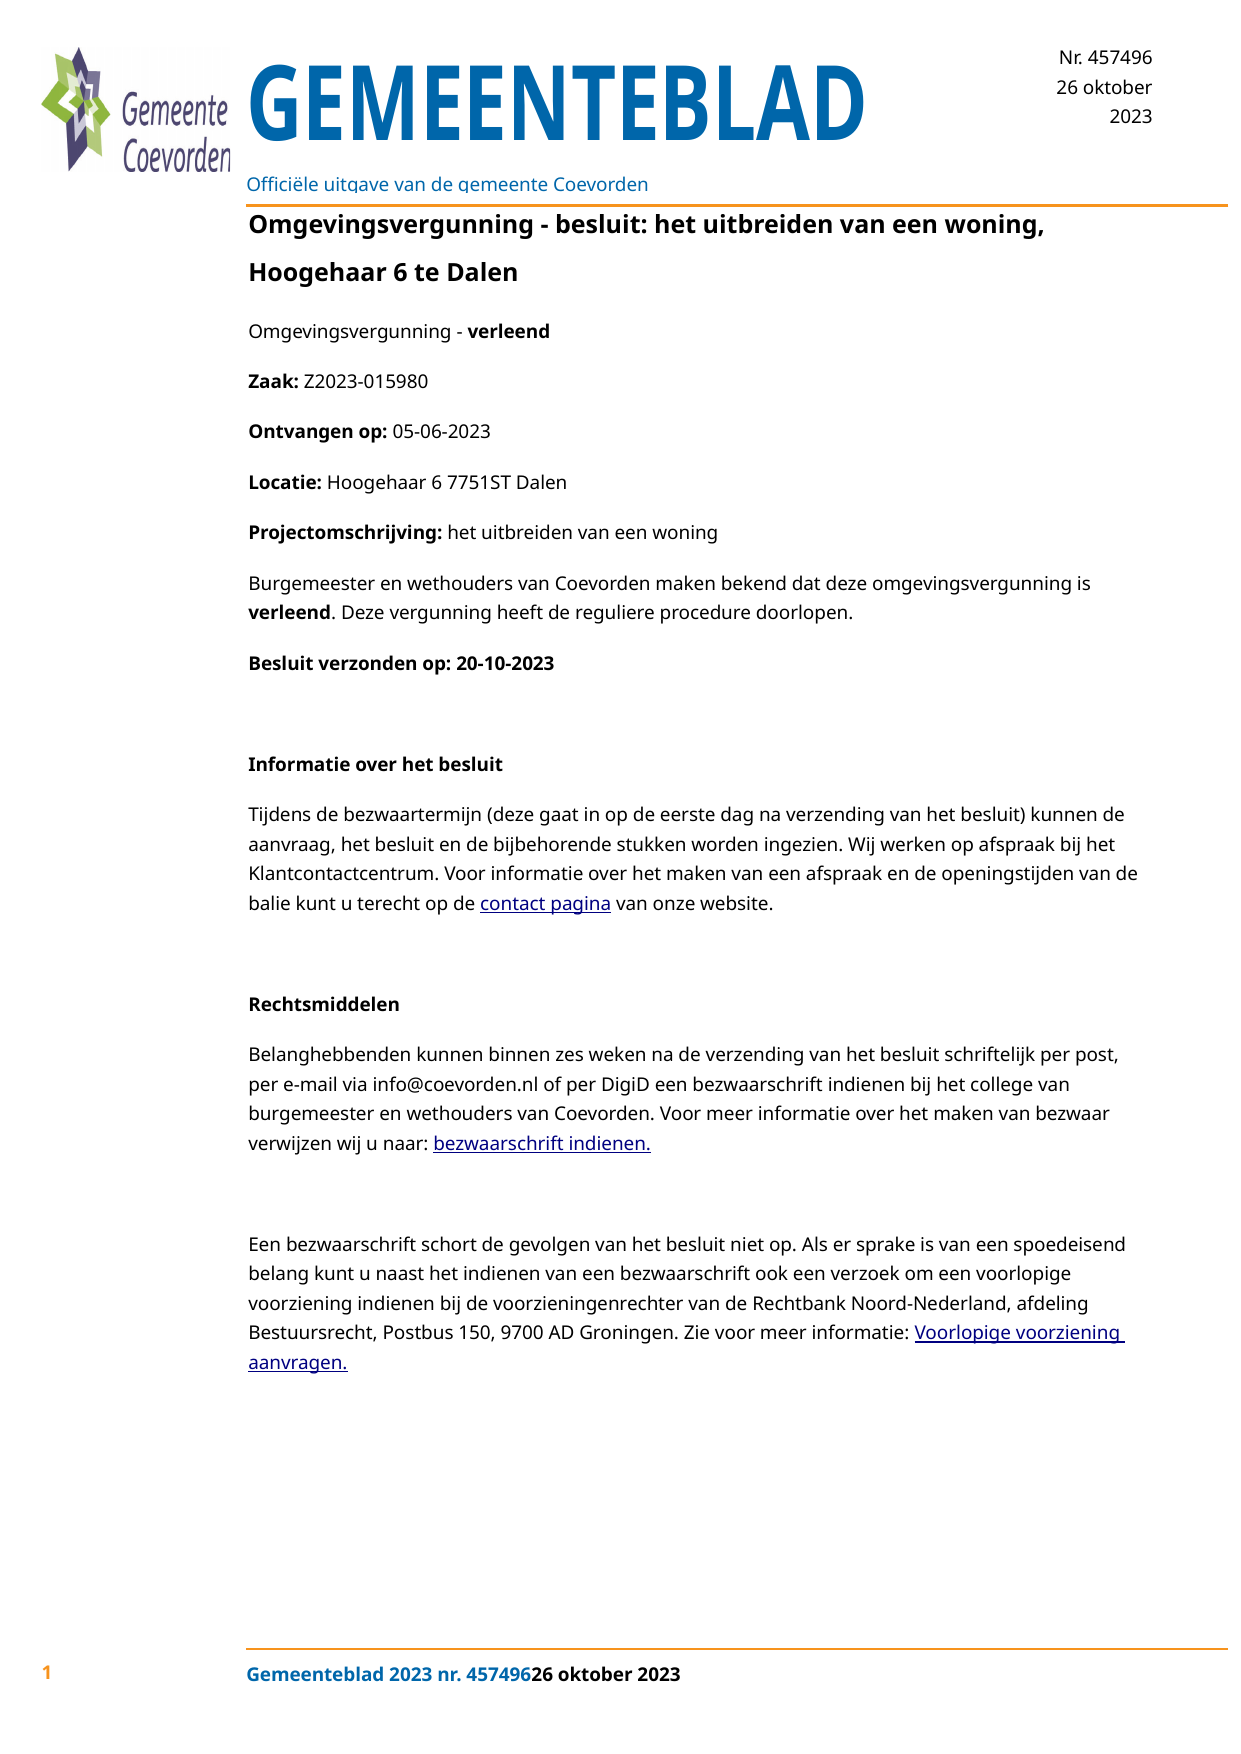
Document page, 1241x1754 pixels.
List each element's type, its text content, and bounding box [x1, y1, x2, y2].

text Belanghebbenden kunnen binnen zes weken na de verzending van het besluit schriftelijk per post, per e-mail via info@coevorden.nl of per DigiD een bezwaarschrift indienen bij het college van burgemeester en wethouders van Coevorden. Voor meer informatie over het maken van bezwaar verwijzen wij u naar: bezwaarschrift indienen. [248, 1041, 1152, 1156]
text Ontvangen op: 05-06-2023 [248, 419, 1152, 444]
text Een bezwaarschrift schort de gevolgen van het besluit niet op. Als er sprake is van een spoedeisend belang kunt u naast het indienen van een bezwaarschrift ook een verzoek om een voorlopige voorziening indienen bij de voorzieningenrechter van de Rechtbank Noord-Nederland, afdeling Bestuursrecht, Postbus 150, 9700 AD Groningen. Zie voor meer informatie: Voorlopige voorziening aanvragen. [248, 1231, 1152, 1375]
text Locatie: Hoogehaar 6 7751ST Dalen [248, 469, 1152, 495]
text Projectomschrijving: het uitbreiden van een woning [248, 519, 1152, 545]
text Burgemeester en wethouders van Coevorden maken bekend dat deze omgevingsvergunning is verleend. Deze vergunning heeft de reguliere procedure doorlopen. [248, 570, 1152, 625]
text Omgevingsvergunning - besluit: het uitbreiden van een woning, Hoogehaar 6 te Dalen [248, 207, 1152, 288]
text Tijdens de bezwaartermijn (deze gaat in op de eerste dag na verzending van het besluit) kunnen de aanvraag, het besluit en de bijbehorende stukken worden ingezien. Wij werken op afspraak bij het Klantcontactcentrum. Voor informatie over het maken van een afspraak en de openingstijden van de balie kunt u terecht op de contact pagina van onze website. [248, 801, 1152, 916]
text Omgevingsvergunning - verleend [248, 318, 1152, 344]
picture [41, 47, 231, 172]
text Rechtsmiddelen [248, 991, 1152, 1017]
text Besluit verzonden op: 20-10-2023 [248, 650, 1152, 676]
text Informatie over het besluit [248, 751, 1152, 777]
text Zaak: Z2023-015980 [248, 368, 1152, 394]
